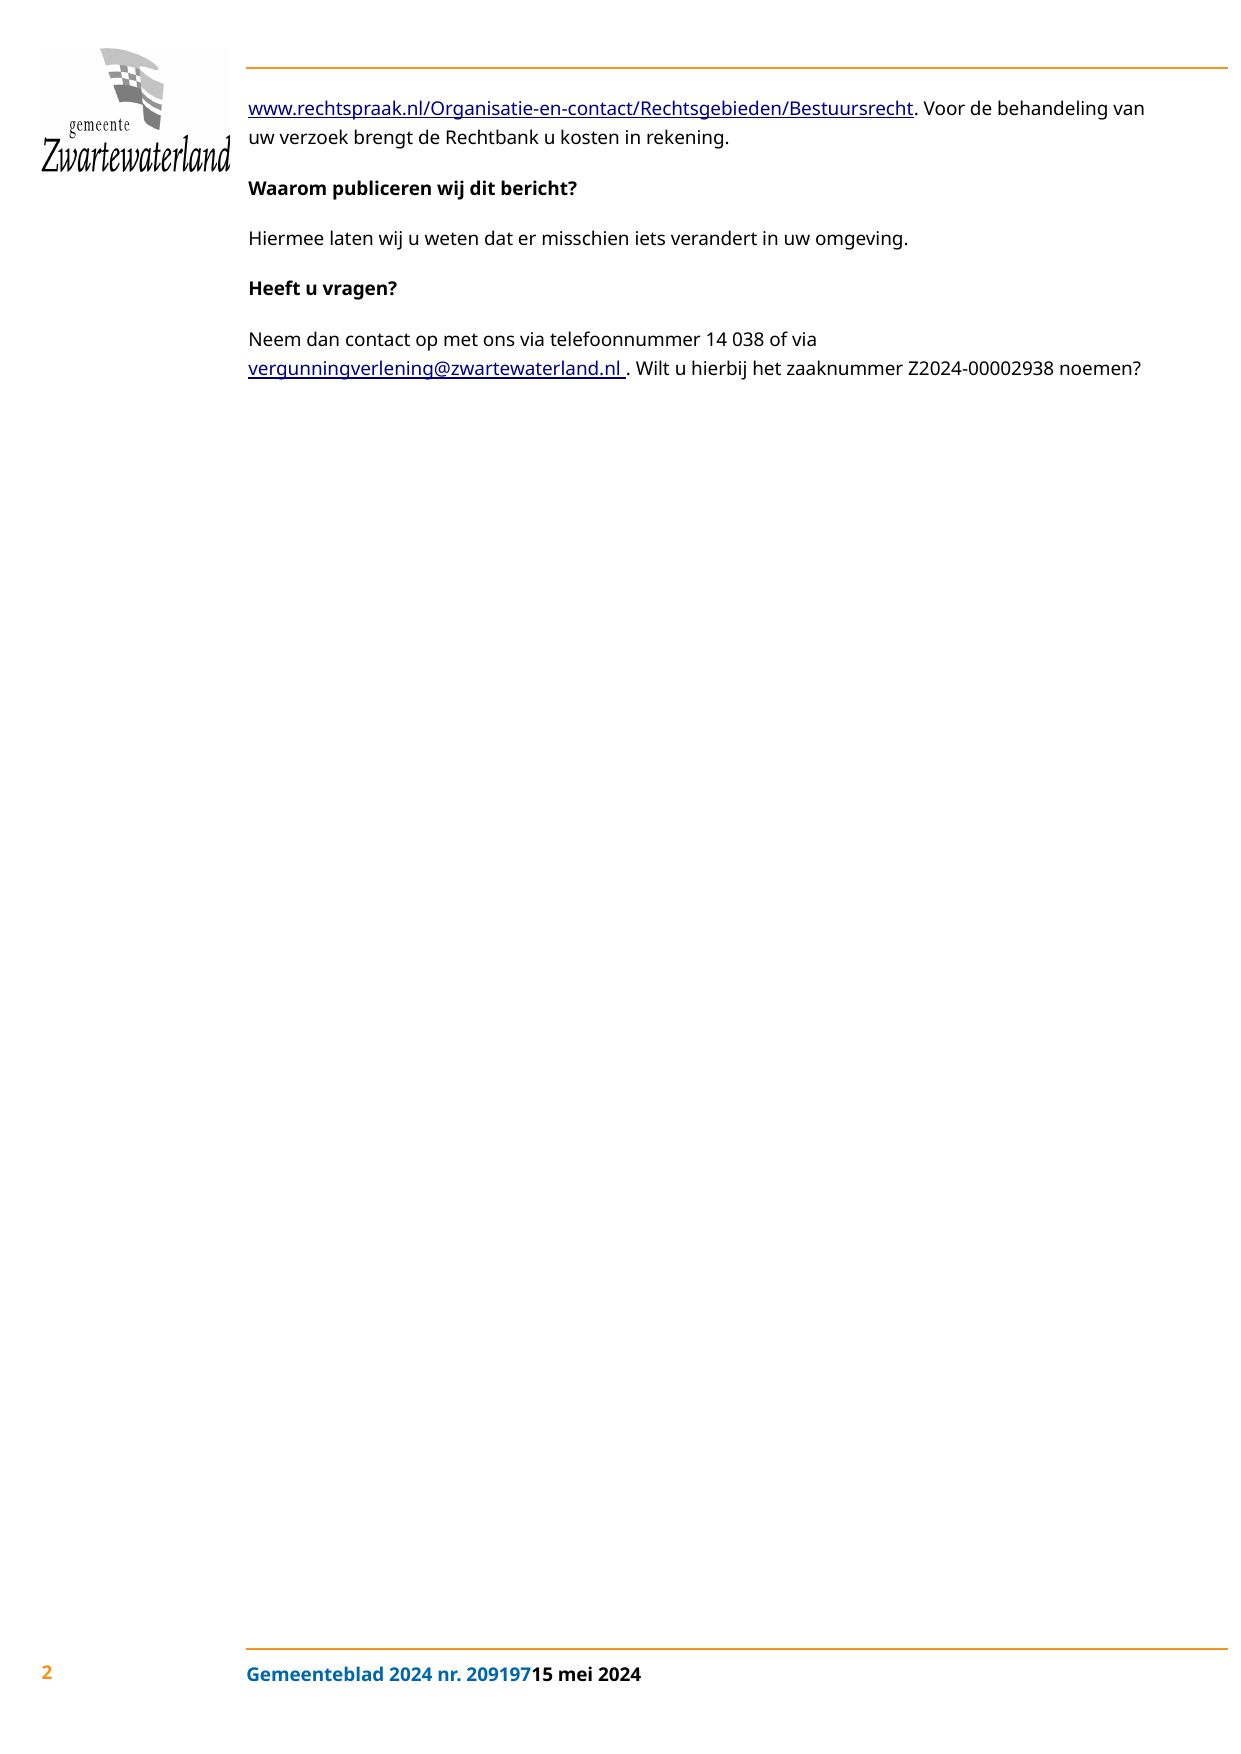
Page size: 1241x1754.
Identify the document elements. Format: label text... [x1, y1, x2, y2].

text Hiermee laten wij u weten dat er misschien iets verandert in uw omgeving. [248, 225, 1152, 251]
text Waarom publiceren wij dit bericht? [248, 175, 1152, 201]
picture [41, 47, 231, 172]
text Neem dan contact op met ons via telefoonnummer 14 038 of via vergunningverlening@zwartewaterland.nl . Wilt u hierbij het zaaknummer Z2024-00002938 noemen? [248, 326, 1152, 381]
text www.rechtspraak.nl/Organisatie-en-contact/Rechtsgebieden/Bestuursrecht. Voor de behandeling van uw verzoek brengt de Rechtbank u kosten in rekening. [248, 95, 1152, 150]
text Heeft u vragen? [248, 276, 1152, 301]
